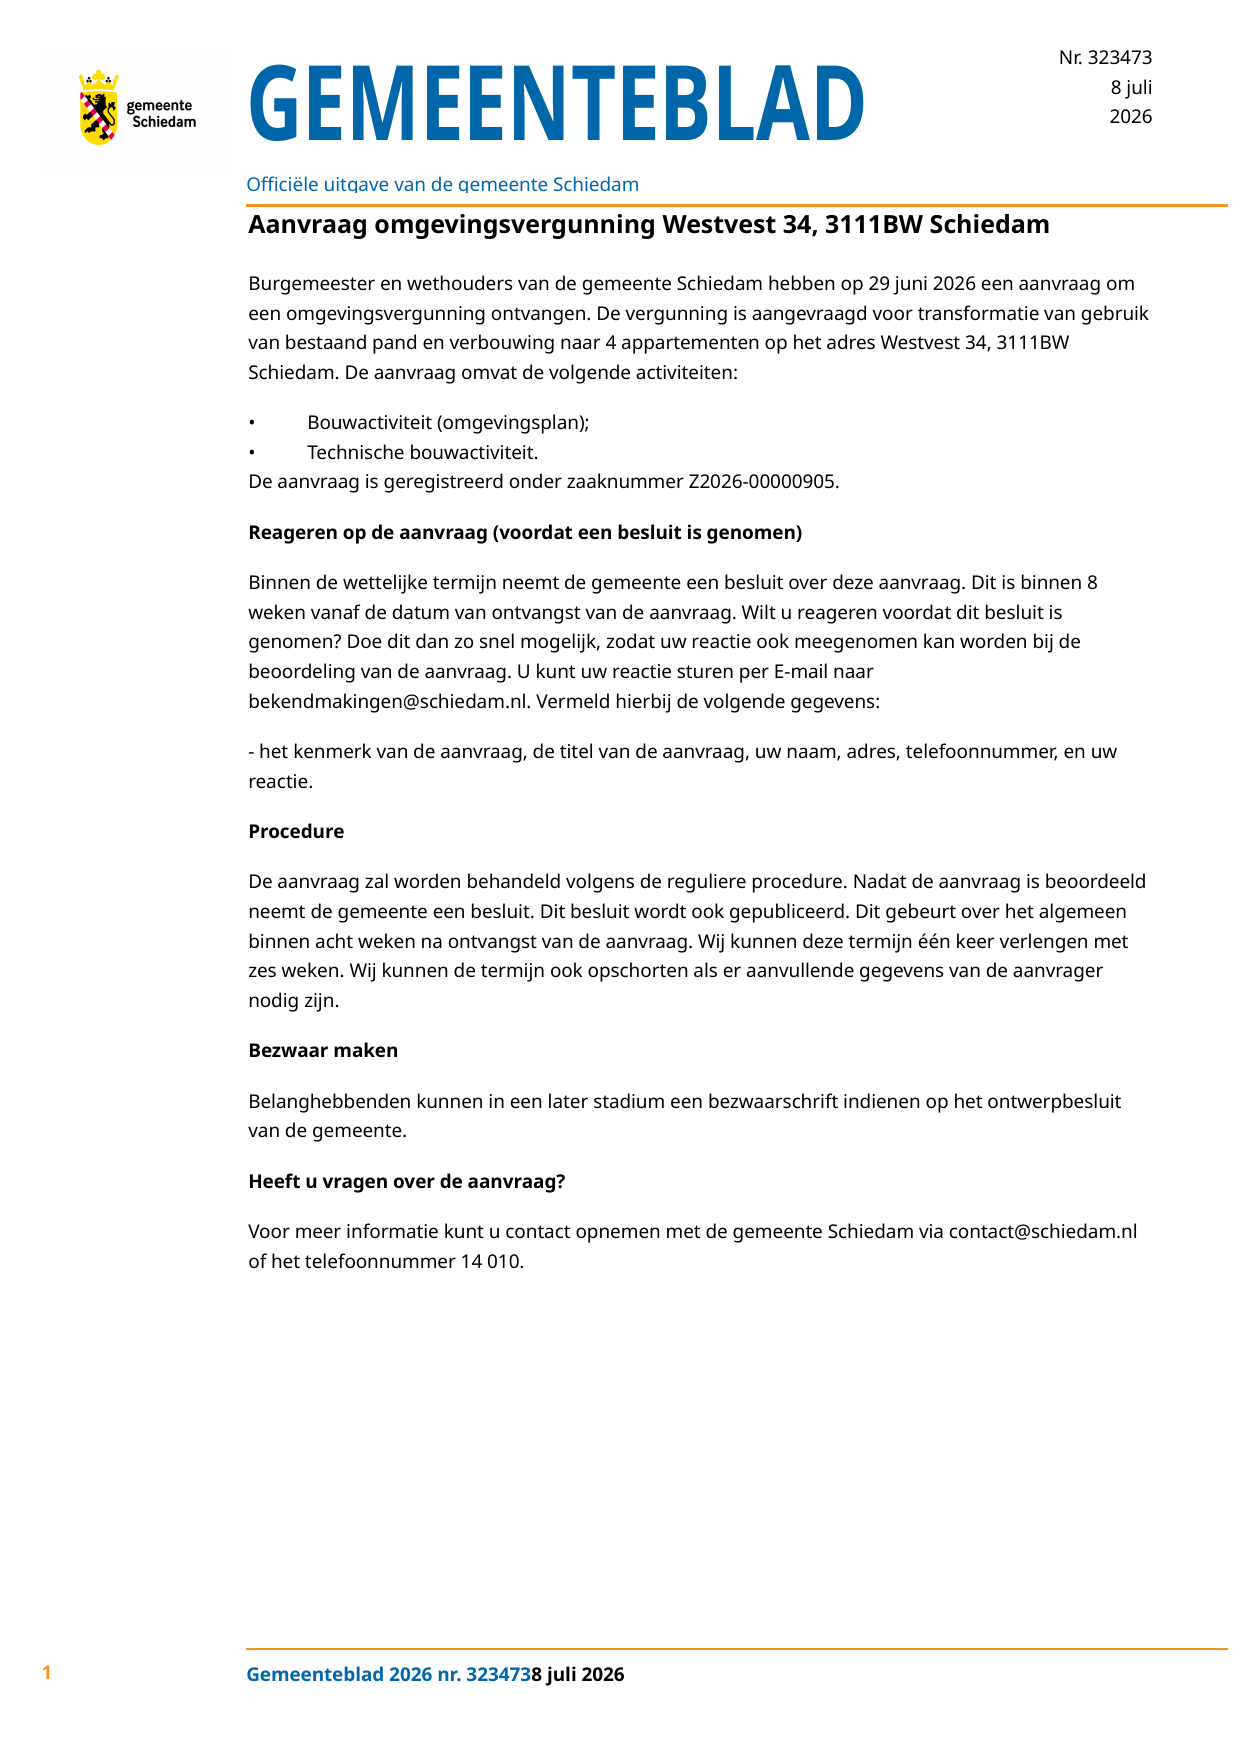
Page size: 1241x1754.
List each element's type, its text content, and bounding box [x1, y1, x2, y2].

text Belanghebbenden kunnen in een later stadium een bezwaarschrift indienen op het ontwerpbesluit van de gemeente. [248, 1088, 1152, 1143]
text Binnen de wettelijke termijn neemt de gemeente een besluit over deze aanvraag. Dit is binnen 8 weken vanaf de datum van ontvangst van de aanvraag. Wilt u reageren voordat dit besluit is genomen? Doe dit dan zo snel mogelijk, zodat uw reactie ook meegenomen kan worden bij de beoordeling van de aanvraag. U kunt uw reactie sturen per E-mail naar bekendmakingen@schiedam.nl. Vermeld hierbij de volgende gegevens: [248, 569, 1152, 713]
text Procedure [248, 818, 1152, 844]
picture [41, 47, 231, 172]
text De aanvraag is geregistreerd onder zaaknummer Z2026-00000905. [248, 469, 1152, 494]
text Aanvraag omgevingsvergunning Westvest 34, 3111BW Schiedam [248, 207, 1152, 241]
text - het kenmerk van de aanvraag, de titel van de aanvraag, uw naam, adres, telefoonnummer, en uw reactie. [248, 738, 1152, 793]
list Technische bouwactiviteit. [248, 439, 1152, 465]
text Heeft u vragen over de aanvraag? [248, 1168, 1152, 1193]
text Burgemeester en wethouders van de gemeente Schiedam hebben op 29 juni 2026 een aanvraag om een omgevingsvergunning ontvangen. De vergunning is aangevraagd voor transformatie van gebruik van bestaand pand en verbouwing naar 4 appartementen op het adres Westvest 34, 3111BW Schiedam. De aanvraag omvat de volgende activiteiten: [248, 270, 1152, 385]
text Bezwaar maken [248, 1037, 1152, 1063]
list Bouwactiviteit (omgevingsplan); [248, 409, 1152, 435]
text Reageren op de aanvraag (voordat een besluit is genomen) [248, 519, 1152, 545]
text De aanvraag zal worden behandeld volgens de reguliere procedure. Nadat de aanvraag is beoordeeld neemt de gemeente een besluit. Dit besluit wordt ook gepubliceerd. Dit gebeurt over het algemeen binnen acht weken na ontvangst van de aanvraag. Wij kunnen deze termijn één keer verlengen met zes weken. Wij kunnen de termijn ook opschorten als er aanvullende gegevens van de aanvrager nodig zijn. [248, 869, 1152, 1013]
text Voor meer informatie kunt u contact opnemen met de gemeente Schiedam via contact@schiedam.nl of het telefoonnummer 14 010. [248, 1218, 1152, 1273]
